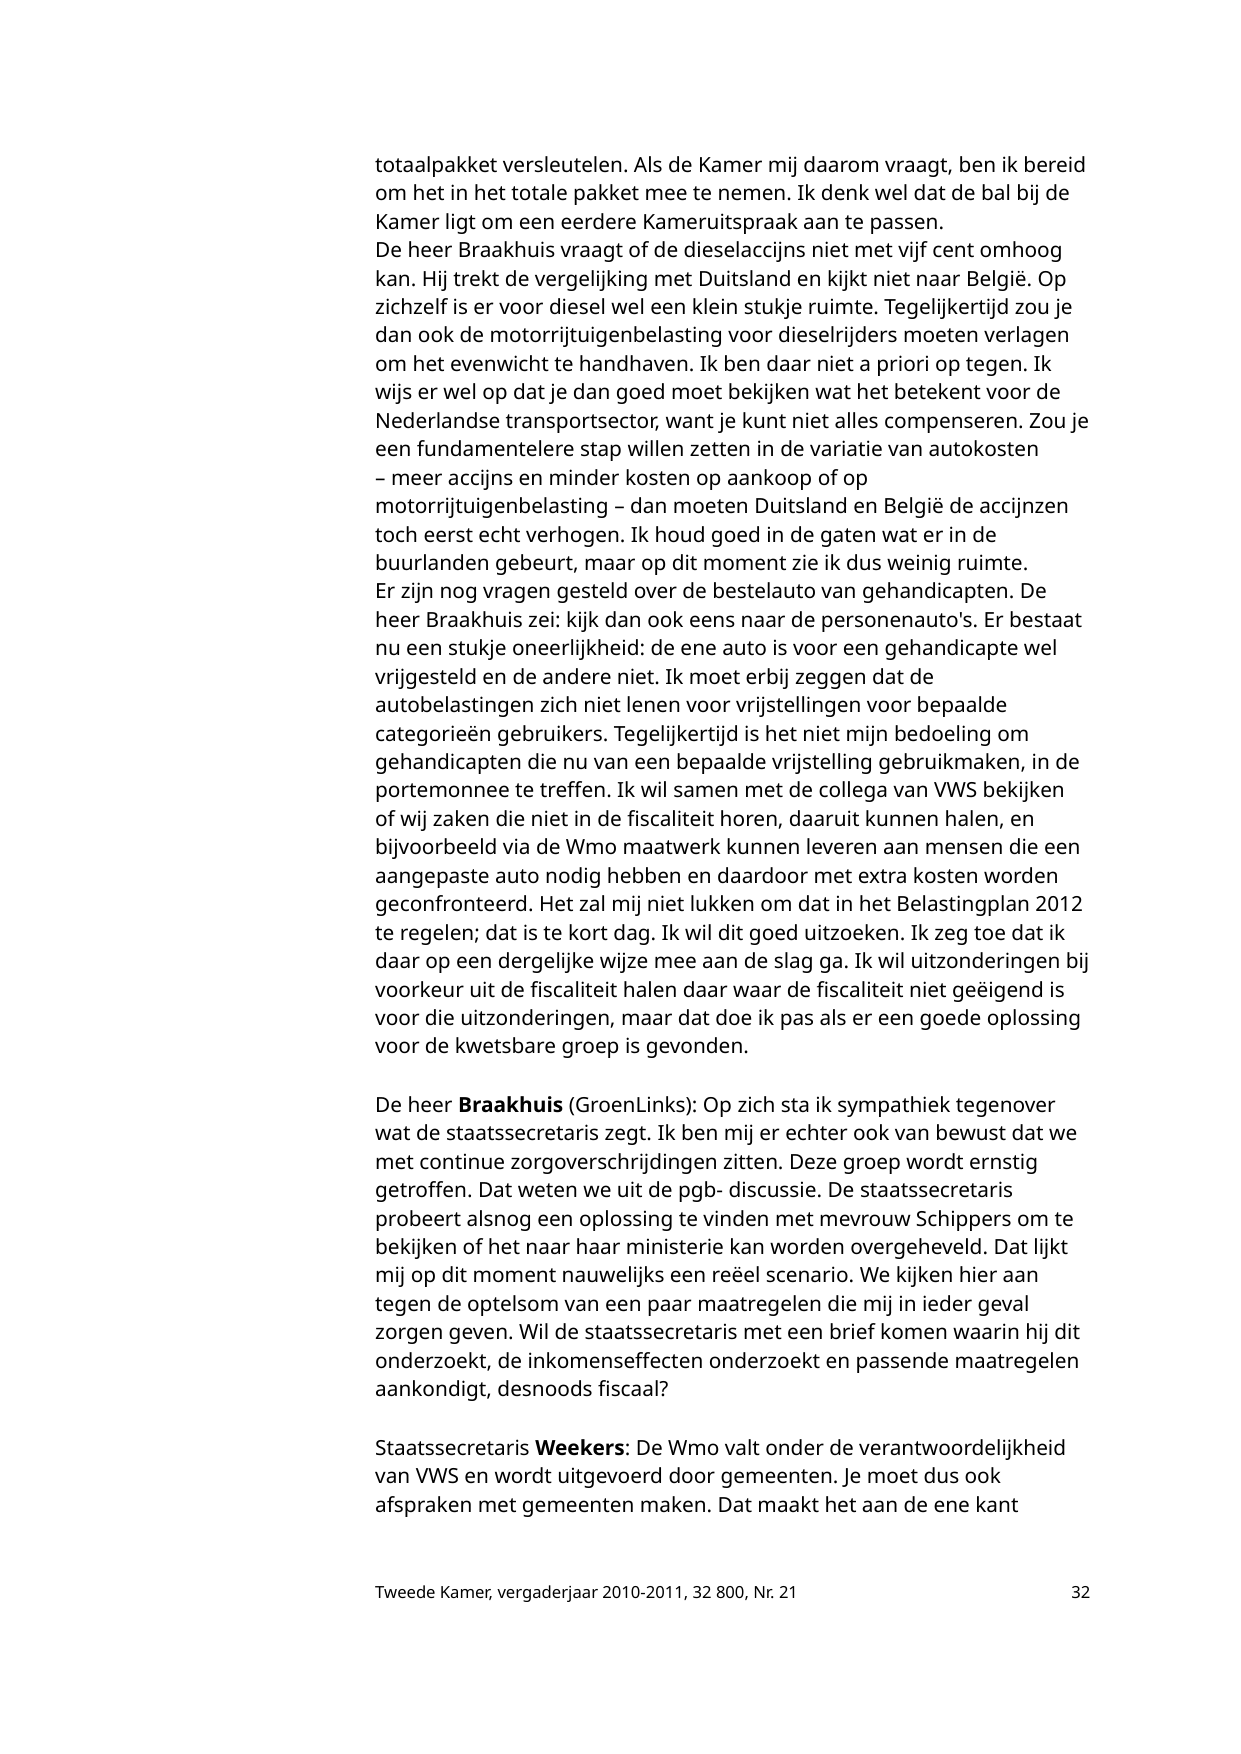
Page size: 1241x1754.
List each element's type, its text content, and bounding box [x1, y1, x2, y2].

text Staatssecretaris Weekers: De Wmo valt onder de verantwoordelijkheid van VWS en wordt uitgevoerd door gemeenten. Je moet dus ook afspraken met gemeenten maken. Dat maakt het aan de ene kant [375, 1433, 1090, 1518]
text De heer Braakhuis (GroenLinks): Op zich sta ik sympathiek tegenover wat de staatssecretaris zegt. Ik ben mij er echter ook van bewust dat we met continue zorgoverschrijdingen zitten. Deze groep wordt ernstig getroffen. Dat weten we uit de pgb- discussie. De staatssecretaris probeert alsnog een oplossing te vinden met mevrouw Schippers om te bekijken of het naar haar ministerie kan worden overgeheveld. Dat lijkt mij op dit moment nauwelijks een reëel scenario. We kijken hier aan tegen de optelsom van een paar maatregelen die mij in ieder geval zorgen geven. Wil de staatssecretaris met een brief komen waarin hij dit onderzoekt, de inkomenseffecten onderzoekt en passende maatregelen aankondigt, desnoods fiscaal? [375, 1090, 1090, 1403]
text totaalpakket versleutelen. Als de Kamer mij daarom vraagt, ben ik bereid om het in het totale pakket mee te nemen. Ik denk wel dat de bal bij de Kamer ligt om een eerdere Kameruitspraak aan te passen. [375, 150, 1090, 235]
text Er zijn nog vragen gesteld over de bestelauto van gehandicapten. De heer Braakhuis zei: kijk dan ook eens naar de personenauto's. Er bestaat nu een stukje oneerlijkheid: de ene auto is voor een gehandicapte wel vrijgesteld en de andere niet. Ik moet erbij zeggen dat de autobelastingen zich niet lenen voor vrijstellingen voor bepaalde categorieën gebruikers. Tegelijkertijd is het niet mijn bedoeling om gehandicapten die nu van een bepaalde vrijstelling gebruikmaken, in de portemonnee te treffen. Ik wil samen met de collega van VWS bekijken of wij zaken die niet in de fiscaliteit horen, daaruit kunnen halen, en bijvoorbeeld via de Wmo maatwerk kunnen leveren aan mensen die een aangepaste auto nodig hebben en daardoor met extra kosten worden geconfronteerd. Het zal mij niet lukken om dat in het Belastingplan 2012 te regelen; dat is te kort dag. Ik wil dit goed uitzoeken. Ik zeg toe dat ik daar op een dergelijke wijze mee aan de slag ga. Ik wil uitzonderingen bij voorkeur uit de fiscaliteit halen daar waar de fiscaliteit niet geëigend is voor die uitzonderingen, maar dat doe ik pas als er een goede oplossing voor de kwetsbare groep is gevonden. [375, 577, 1090, 1060]
text De heer Braakhuis vraagt of de dieselaccijns niet met vijf cent omhoog kan. Hij trekt de vergelijking met Duitsland en kijkt niet naar België. Op zichzelf is er voor diesel wel een klein stukje ruimte. Tegelijkertijd zou je dan ook de motorrijtuigenbelasting voor dieselrijders moeten verlagen om het evenwicht te handhaven. Ik ben daar niet a priori op tegen. Ik wijs er wel op dat je dan goed moet bekijken wat het betekent voor de Nederlandse transportsector, want je kunt niet alles compenseren. Zou je een fundamentelere stap willen zetten in de variatie van autokosten – meer accijns en minder kosten op aankoop of op motorrijtuigenbelasting – dan moeten Duitsland en België de accijnzen toch eerst echt verhogen. Ik houd goed in de gaten wat er in de buurlanden gebeurt, maar op dit moment zie ik dus weinig ruimte. [375, 235, 1090, 577]
